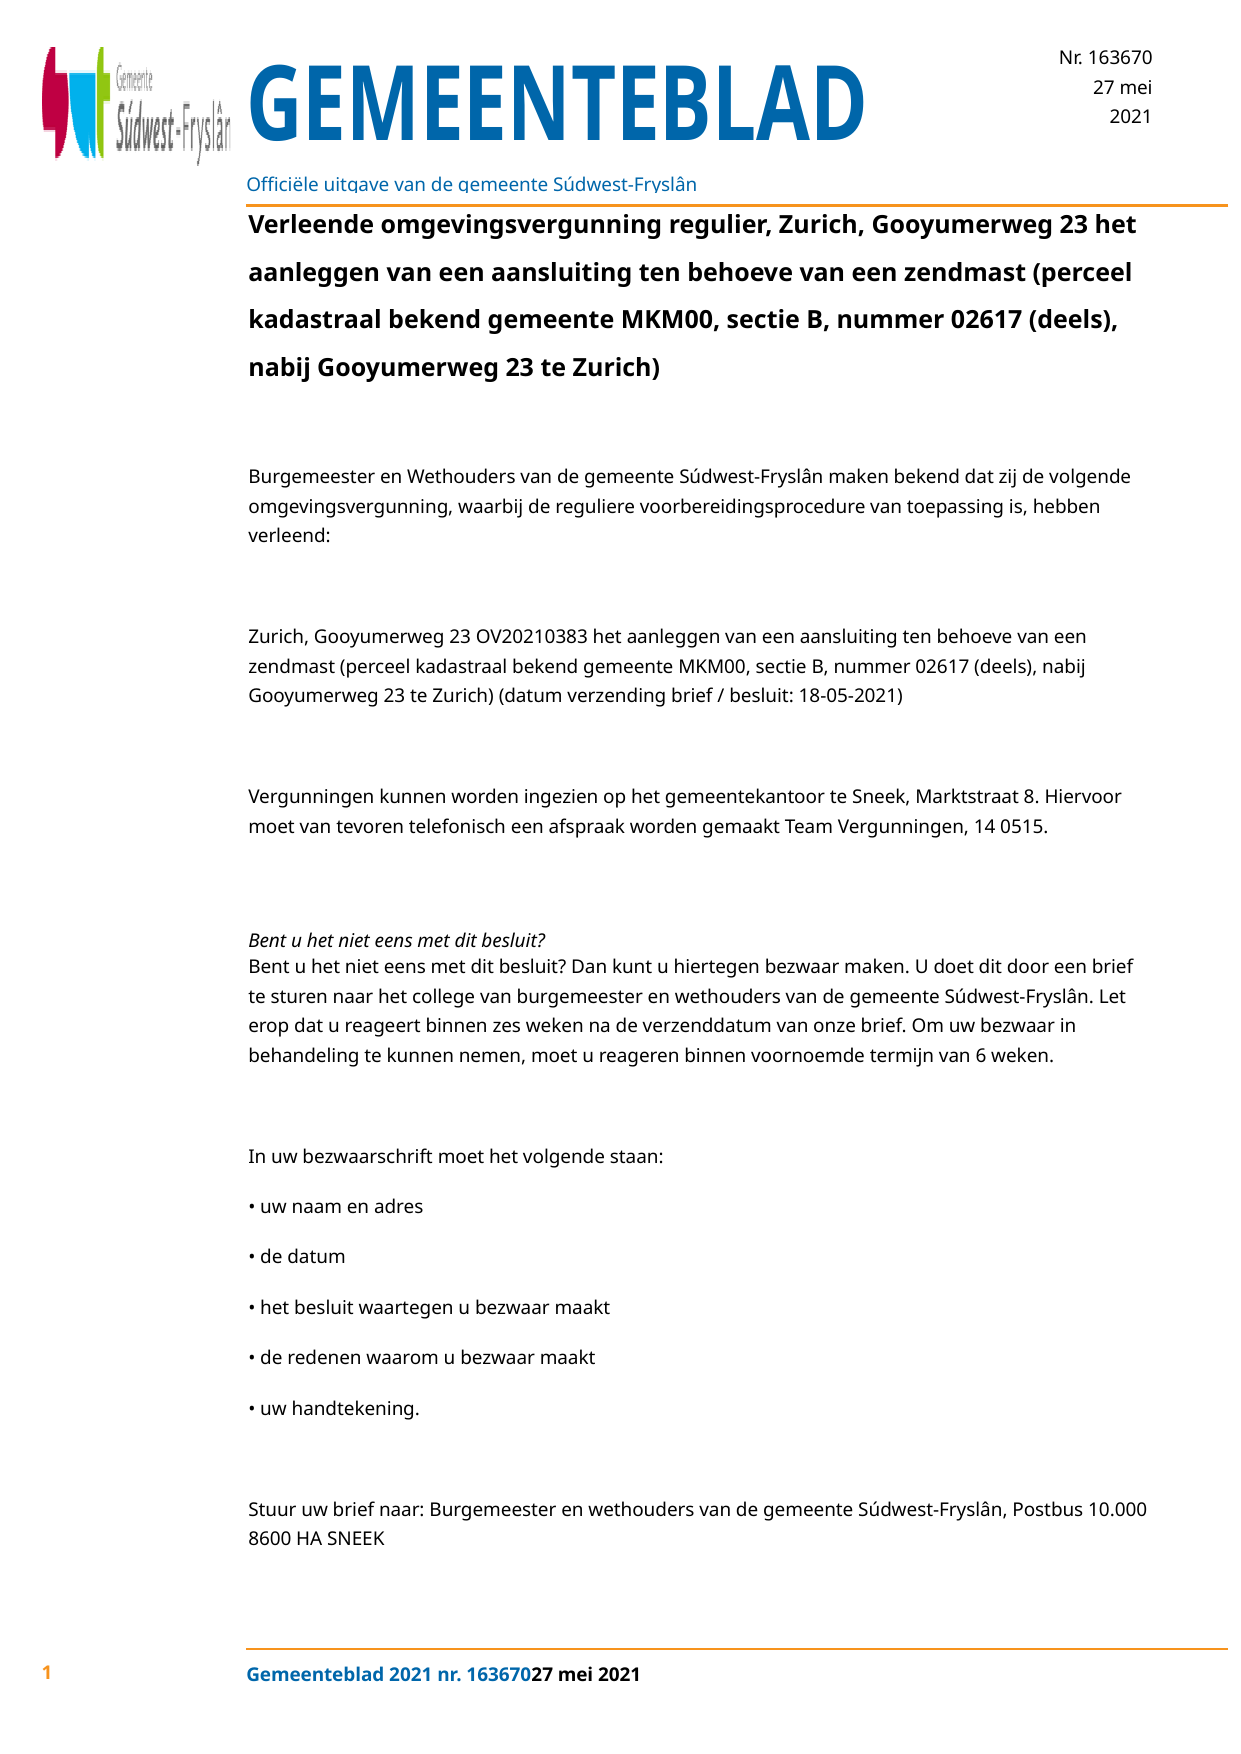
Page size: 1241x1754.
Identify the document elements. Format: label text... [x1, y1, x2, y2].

text Burgemeester en Wethouders van de gemeente Súdwest-Fryslân maken bekend dat zij de volgende omgevingsvergunning, waarbij de reguliere voorbereidingsprocedure van toepassing is, hebben verleend: [248, 463, 1152, 548]
text Stuur uw brief naar: Burgemeester en wethouders van de gemeente Súdwest-Fryslân, Postbus 10.000 8600 HA SNEEK [248, 1496, 1152, 1551]
text • uw handtekening. [248, 1395, 1152, 1421]
text Verleende omgevingsvergunning regulier, Zurich, Gooyumerweg 23 het aanleggen van een aansluiting ten behoeve van een zendmast (perceel kadastraal bekend gemeente MKM00, sectie B, nummer 02617 (deels), nabij Gooyumerweg 23 te Zurich) [248, 207, 1152, 384]
text Bent u het niet eens met dit besluit? Dan kunt u hiertegen bezwaar maken. U doet dit door een brief te sturen naar het college van burgemeester en wethouders van de gemeente Súdwest-Fryslân. Let erop dat u reageert binnen zes weken na de verzenddatum van onze brief. Om uw bezwaar in behandeling te kunnen nemen, moet u reageren binnen voornoemde termijn van 6 weken. [248, 953, 1152, 1068]
text Bent u het niet eens met dit besluit? [248, 927, 1152, 953]
picture [41, 47, 231, 172]
text • het besluit waartegen u bezwaar maakt [248, 1294, 1152, 1320]
text • de redenen waarom u bezwaar maakt [248, 1344, 1152, 1370]
text • de datum [248, 1244, 1152, 1269]
text • uw naam en adres [248, 1193, 1152, 1219]
text Zurich, Gooyumerweg 23 OV20210383 het aanleggen van een aansluiting ten behoeve van een zendmast (perceel kadastraal bekend gemeente MKM00, sectie B, nummer 02617 (deels), nabij Gooyumerweg 23 te Zurich) (datum verzending brief / besluit: 18-05-2021) [248, 623, 1152, 708]
text Vergunningen kunnen worden ingezien op het gemeentekantoor te Sneek, Marktstraat 8. Hiervoor moet van tevoren telefonisch een afspraak worden gemaakt Team Vergunningen, 14 0515. [248, 783, 1152, 839]
text In uw bezwaarschrift moet het volgende staan: [248, 1143, 1152, 1168]
